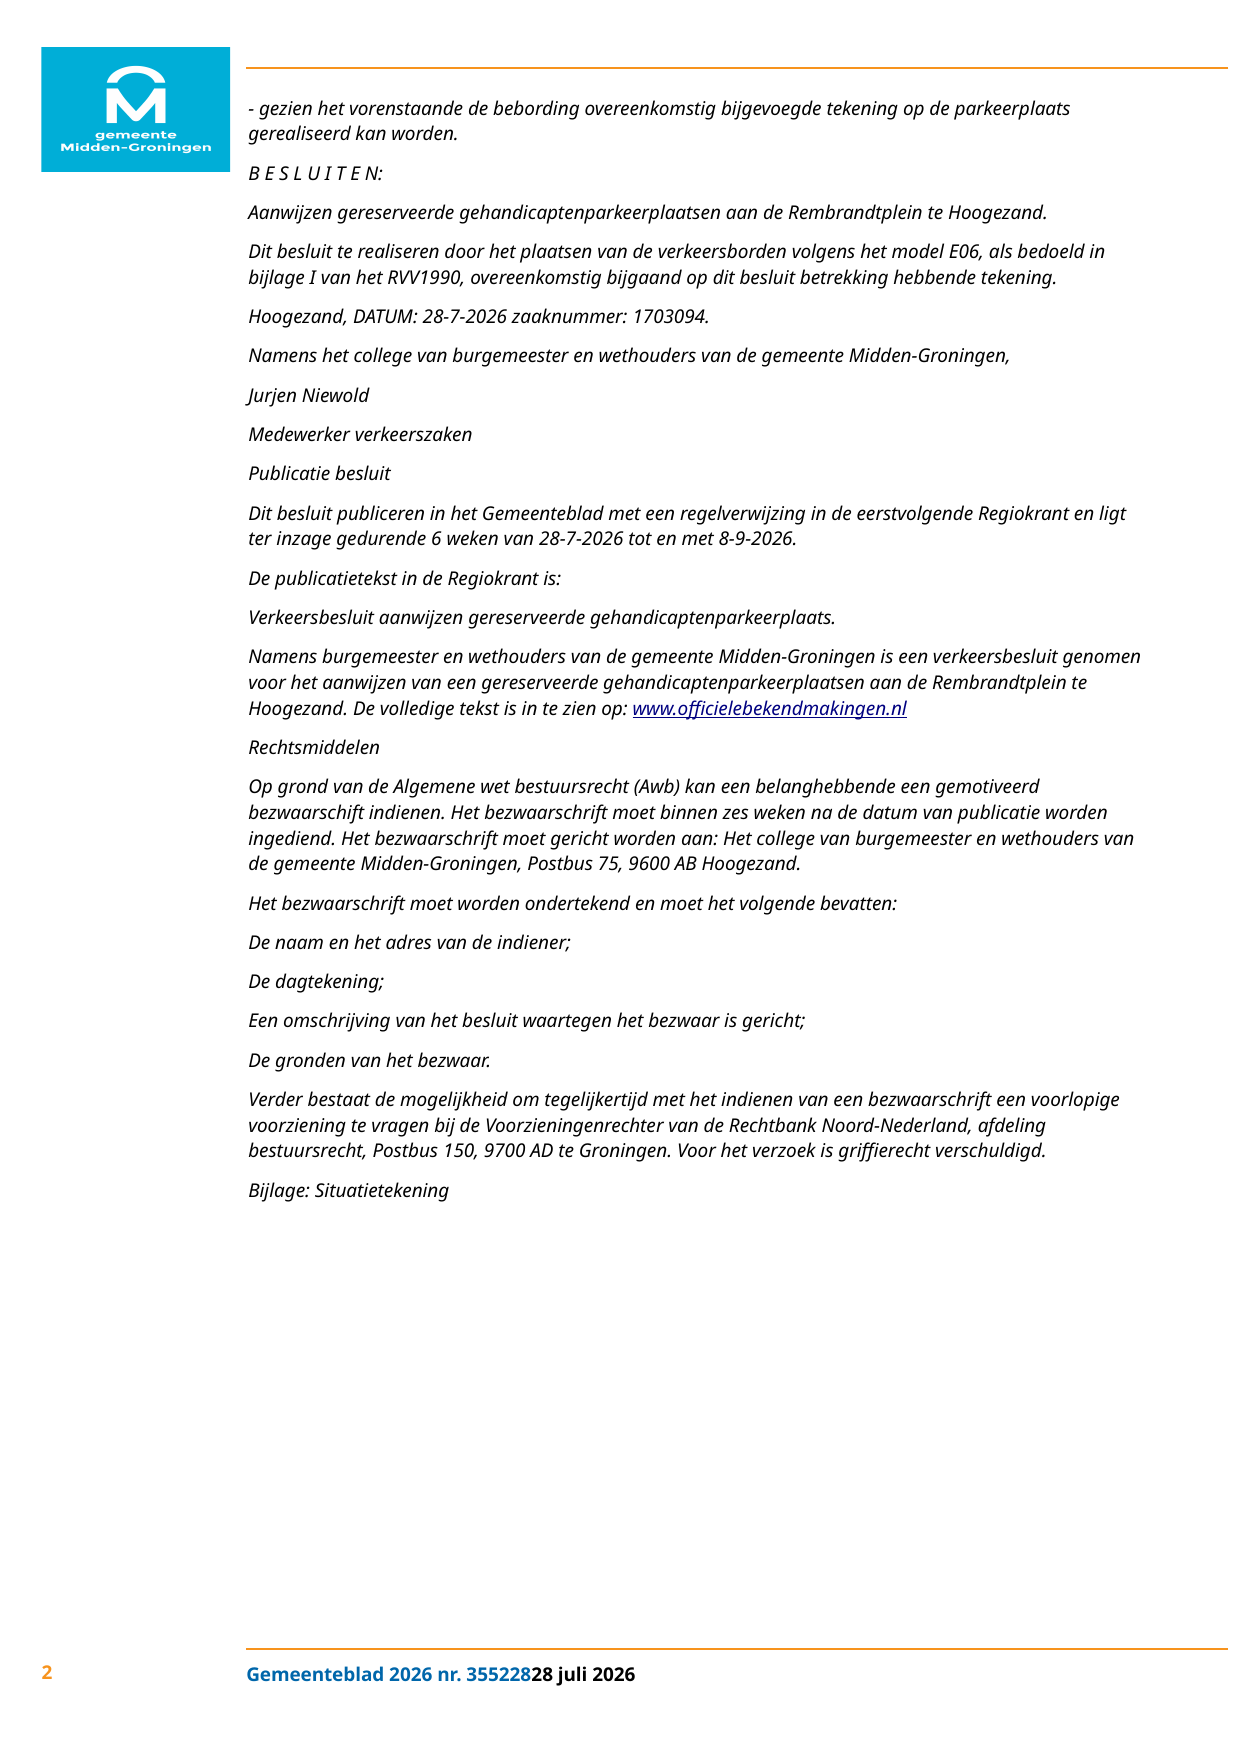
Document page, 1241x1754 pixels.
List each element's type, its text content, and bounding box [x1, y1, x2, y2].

text - gezien het vorenstaande de bebording overeenkomstig bijgevoegde tekening op de parkeerplaats gerealiseerd kan worden. [248, 95, 1152, 146]
text Bijlage: Situatietekening [248, 1177, 1152, 1202]
text Dit besluit publiceren in het Gemeenteblad met een regelverwijzing in de eerstvolgende Regiokrant en ligt ter inzage gedurende 6 weken van 28-7-2026 tot en met 8-9-2026. [248, 500, 1152, 551]
text Op grond van de Algemene wet bestuursrecht (Awb) kan een belanghebbende een gemotiveerd bezwaarschift indienen. Het bezwaarschrift moet binnen zes weken na de datum van publicatie worden ingediend. Het bezwaarschrift moet gericht worden aan: Het college van burgemeester en wethouders van de gemeente Midden-Groningen, Postbus 75, 9600 AB Hoogezand. [248, 773, 1152, 876]
picture [184, 146, 190, 153]
text De naam en het adres van de indiener; [248, 929, 1152, 955]
text Een omschrijving van het besluit waartegen het bezwaar is gericht; [248, 1007, 1152, 1033]
picture [107, 89, 165, 122]
text Verkeersbesluit aanwijzen gereserveerde gehandicaptenparkeerplaats. [248, 604, 1152, 630]
picture [108, 66, 164, 82]
text B E S L U I T E N: [248, 160, 1152, 186]
text De gronden van het bezwaar. [248, 1047, 1152, 1072]
text Namens burgemeester en wethouders van de gemeente Midden-Groningen is een verkeersbesluit genomen voor het aanwijzen van een gereserveerde gehandicaptenparkeerplaatsen aan de Rembrandtplein te Hoogezand. De volledige tekst is in te zien op: www.officielebekendmakingen.nl [248, 643, 1152, 720]
text Dit besluit te realiseren door het plaatsen van de verkeersborden volgens het model E06, als bedoeld in bijlage I van het RVV1990, overeenkomstig bijgaand op dit besluit betrekking hebbende tekening. [248, 238, 1152, 290]
text Rechtsmiddelen [248, 734, 1152, 760]
text Jurjen Niewold [248, 382, 1152, 408]
text Hoogezand, DATUM: 28-7-2026 zaaknummer: 1703094. [248, 303, 1152, 329]
text Verder bestaat de mogelijkheid om tegelijkertijd met het indienen van een bezwaarschrift een voorlopige voorziening te vragen bij de Voorzieningenrechter van de Rechtbank Noord-Nederland, afdeling bestuursrecht, Postbus 150, 9700 AD te Groningen. Voor het verzoek is griffierecht verschuldigd. [248, 1086, 1152, 1163]
text De dagtekening; [248, 968, 1152, 994]
text Medewerker verkeerszaken [248, 421, 1152, 447]
text De publicatietekst in de Regiokrant is: [248, 565, 1152, 590]
text Aanwijzen gereserveerde gehandicaptenparkeerplaatsen aan de Rembrandtplein te Hoogezand. [248, 199, 1152, 225]
text Het bezwaarschrift moet worden ondertekend en moet het volgende bevatten: [248, 890, 1152, 915]
text Publicatie besluit [248, 460, 1152, 486]
text Namens het college van burgemeester en wethouders van de gemeente Midden-Groningen, [248, 343, 1152, 368]
